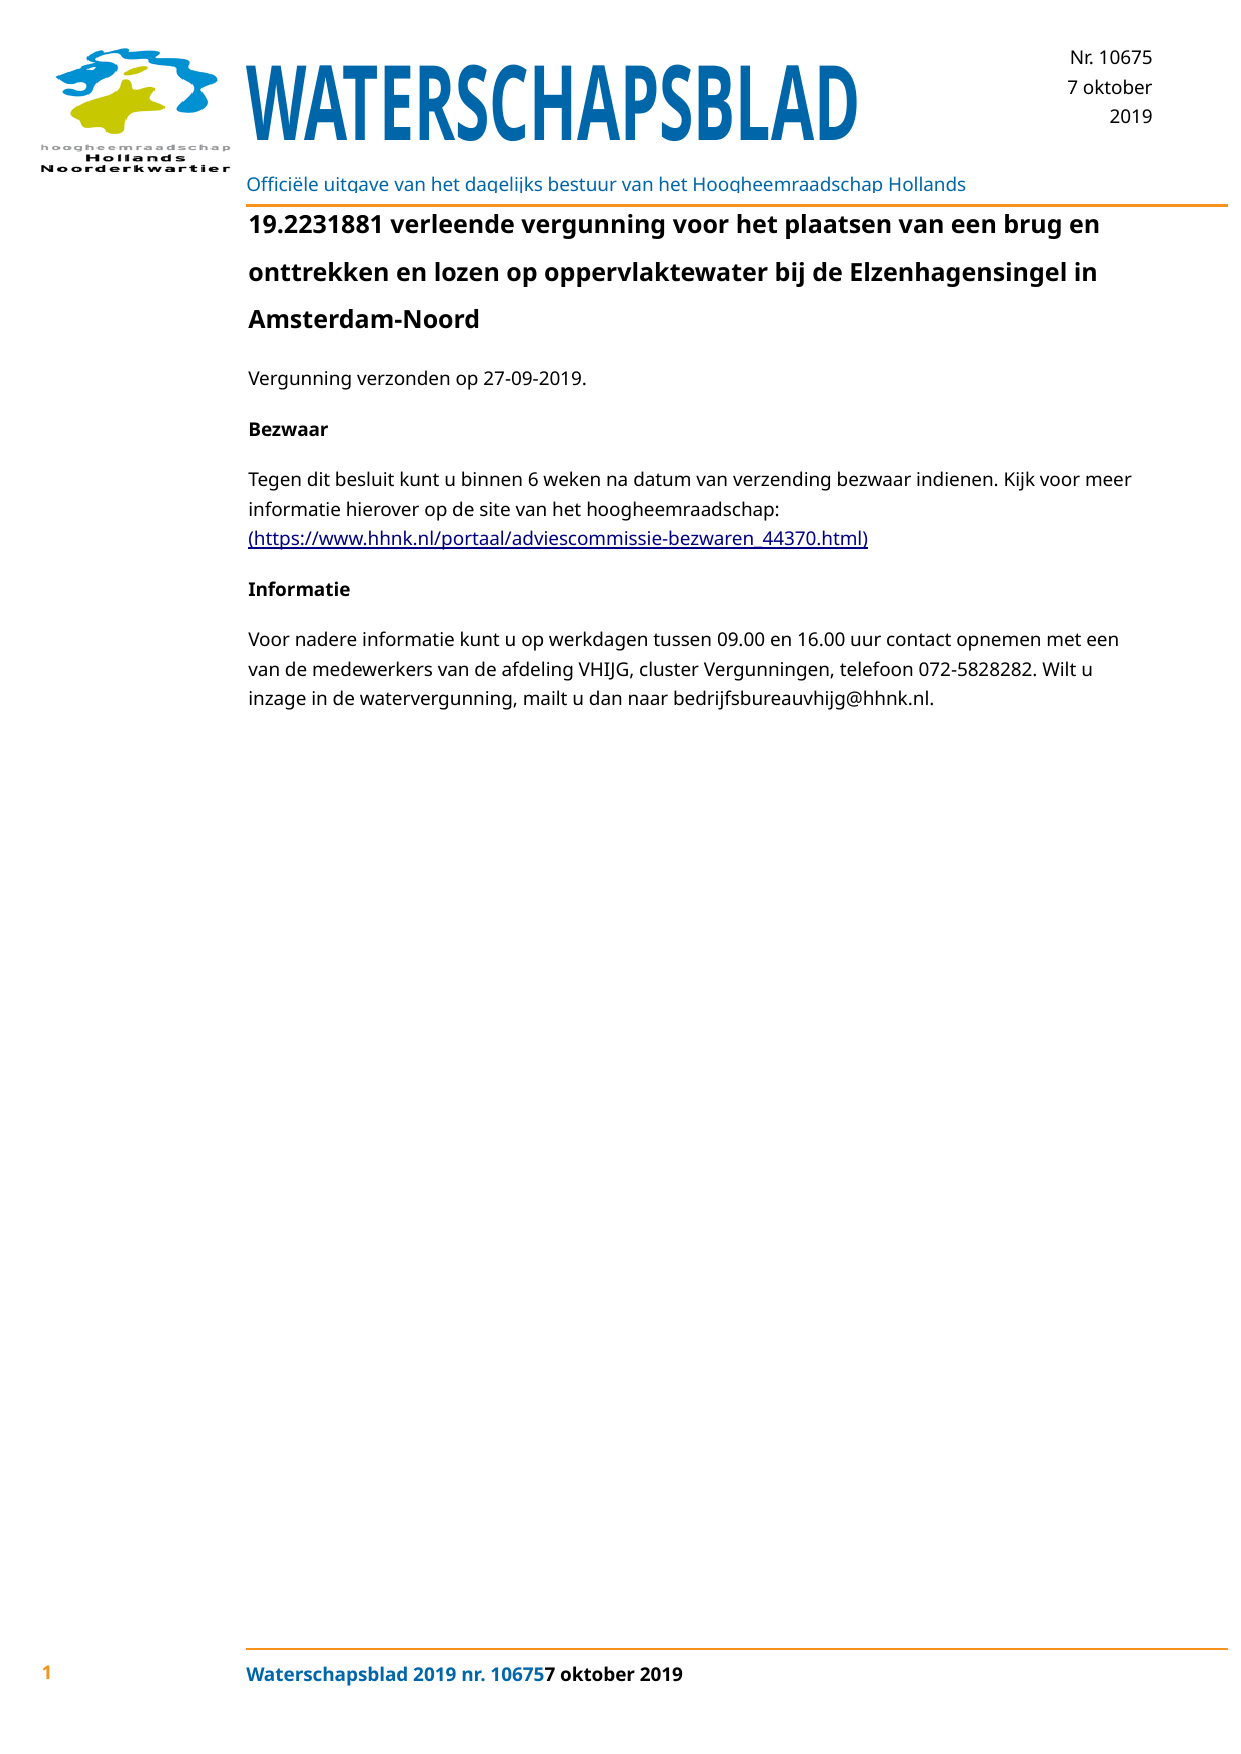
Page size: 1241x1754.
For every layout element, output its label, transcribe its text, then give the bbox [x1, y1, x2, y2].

text Voor nadere informatie kunt u op werkdagen tussen 09.00 en 16.00 uur contact opnemen met een van de medewerkers van de afdeling VHIJG, cluster Vergunningen, telefoon 072-5828282. Wilt u inzage in de watervergunning, mailt u dan naar bedrijfsbureauvhijg@hhnk.nl. [248, 626, 1152, 711]
picture [41, 47, 231, 172]
text 19.2231881 verleende vergunning voor het plaatsen van een brug en onttrekken en lozen op oppervlaktewater bij de Elzenhagensingel in Amsterdam-Noord [248, 207, 1152, 336]
text Tegen dit besluit kunt u binnen 6 weken na datum van verzending bezwaar indienen. Kijk voor meer informatie hierover op de site van het hoogheemraadschap: (https://www.hhnk.nl/portaal/adviescommissie-bezwaren_44370.html) [248, 466, 1152, 551]
text Informatie [248, 576, 1152, 602]
text Vergunning verzonden op 27-09-2019. [248, 366, 1152, 391]
text Bezwaar [248, 416, 1152, 442]
